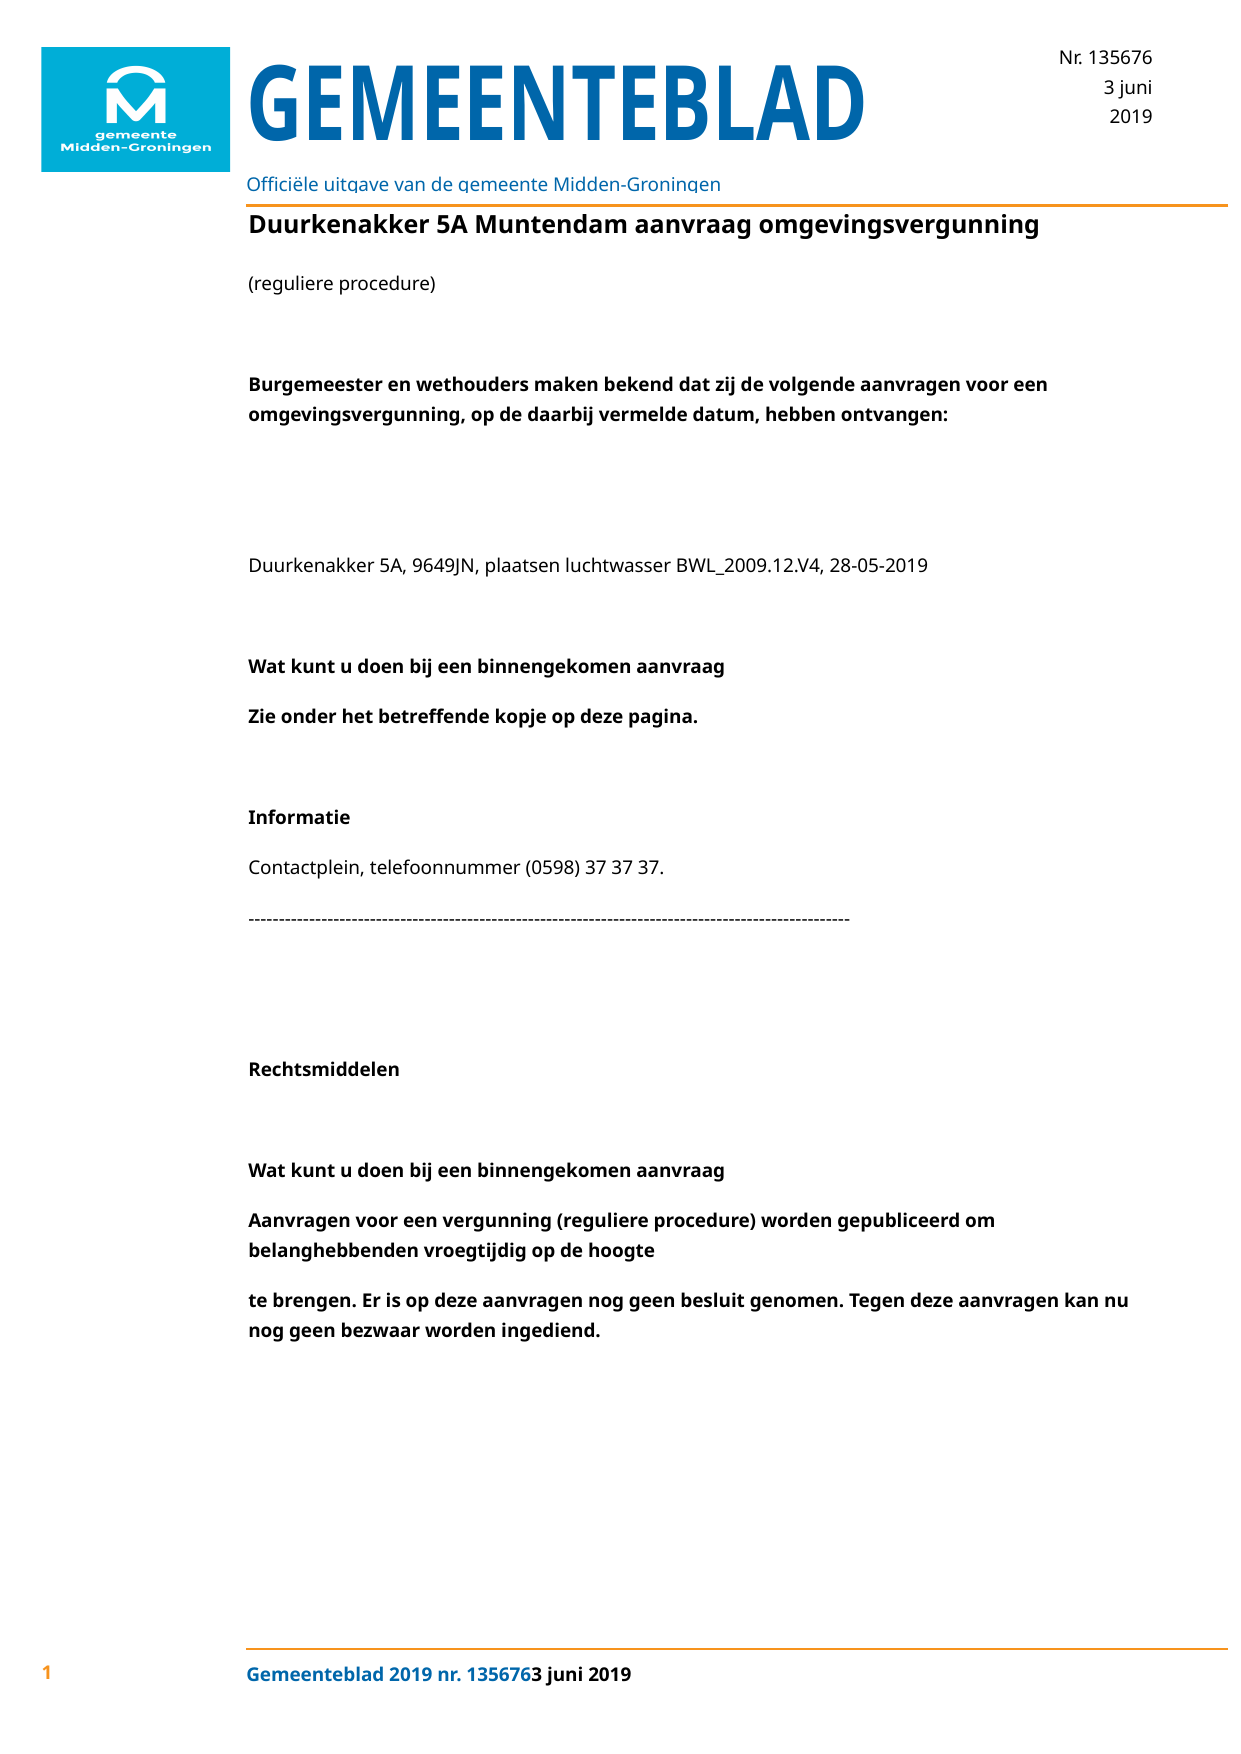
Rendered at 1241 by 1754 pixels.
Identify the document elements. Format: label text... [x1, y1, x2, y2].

picture [107, 89, 165, 122]
picture [108, 66, 164, 82]
text Burgemeester en wethouders maken bekend dat zij de volgende aanvragen voor een omgevingsvergunning, op de daarbij vermelde datum, hebben ontvangen: [248, 371, 1152, 426]
text Wat kunt u doen bij een binnengekomen aanvraag [248, 653, 1152, 678]
text Rechtsmiddelen [248, 1056, 1152, 1082]
picture [184, 146, 190, 153]
text Informatie [248, 804, 1152, 830]
text Zie onder het betreffende kopje op deze pagina. [248, 703, 1152, 729]
text (reguliere procedure) [248, 270, 1152, 296]
text Aanvragen voor een vergunning (reguliere procedure) worden gepubliceerd om belanghebbenden vroegtijdig op de hoogte [248, 1207, 1152, 1263]
text --------------------------------------------------------------------------------------------------- [248, 905, 1152, 931]
text te brengen. Er is op deze aanvragen nog geen besluit genomen. Tegen deze aanvragen kan nu nog geen bezwaar worden ingediend. [248, 1287, 1152, 1343]
text Contactplein, telefoonnummer (0598) 37 37 37. [248, 854, 1152, 880]
text Duurkenakker 5A Muntendam aanvraag omgevingsvergunning [248, 207, 1152, 241]
text Wat kunt u doen bij een binnengekomen aanvraag [248, 1157, 1152, 1183]
text Duurkenakker 5A, 9649JN, plaatsen luchtwasser BWL_2009.12.V4, 28-05-2019 [248, 552, 1152, 578]
